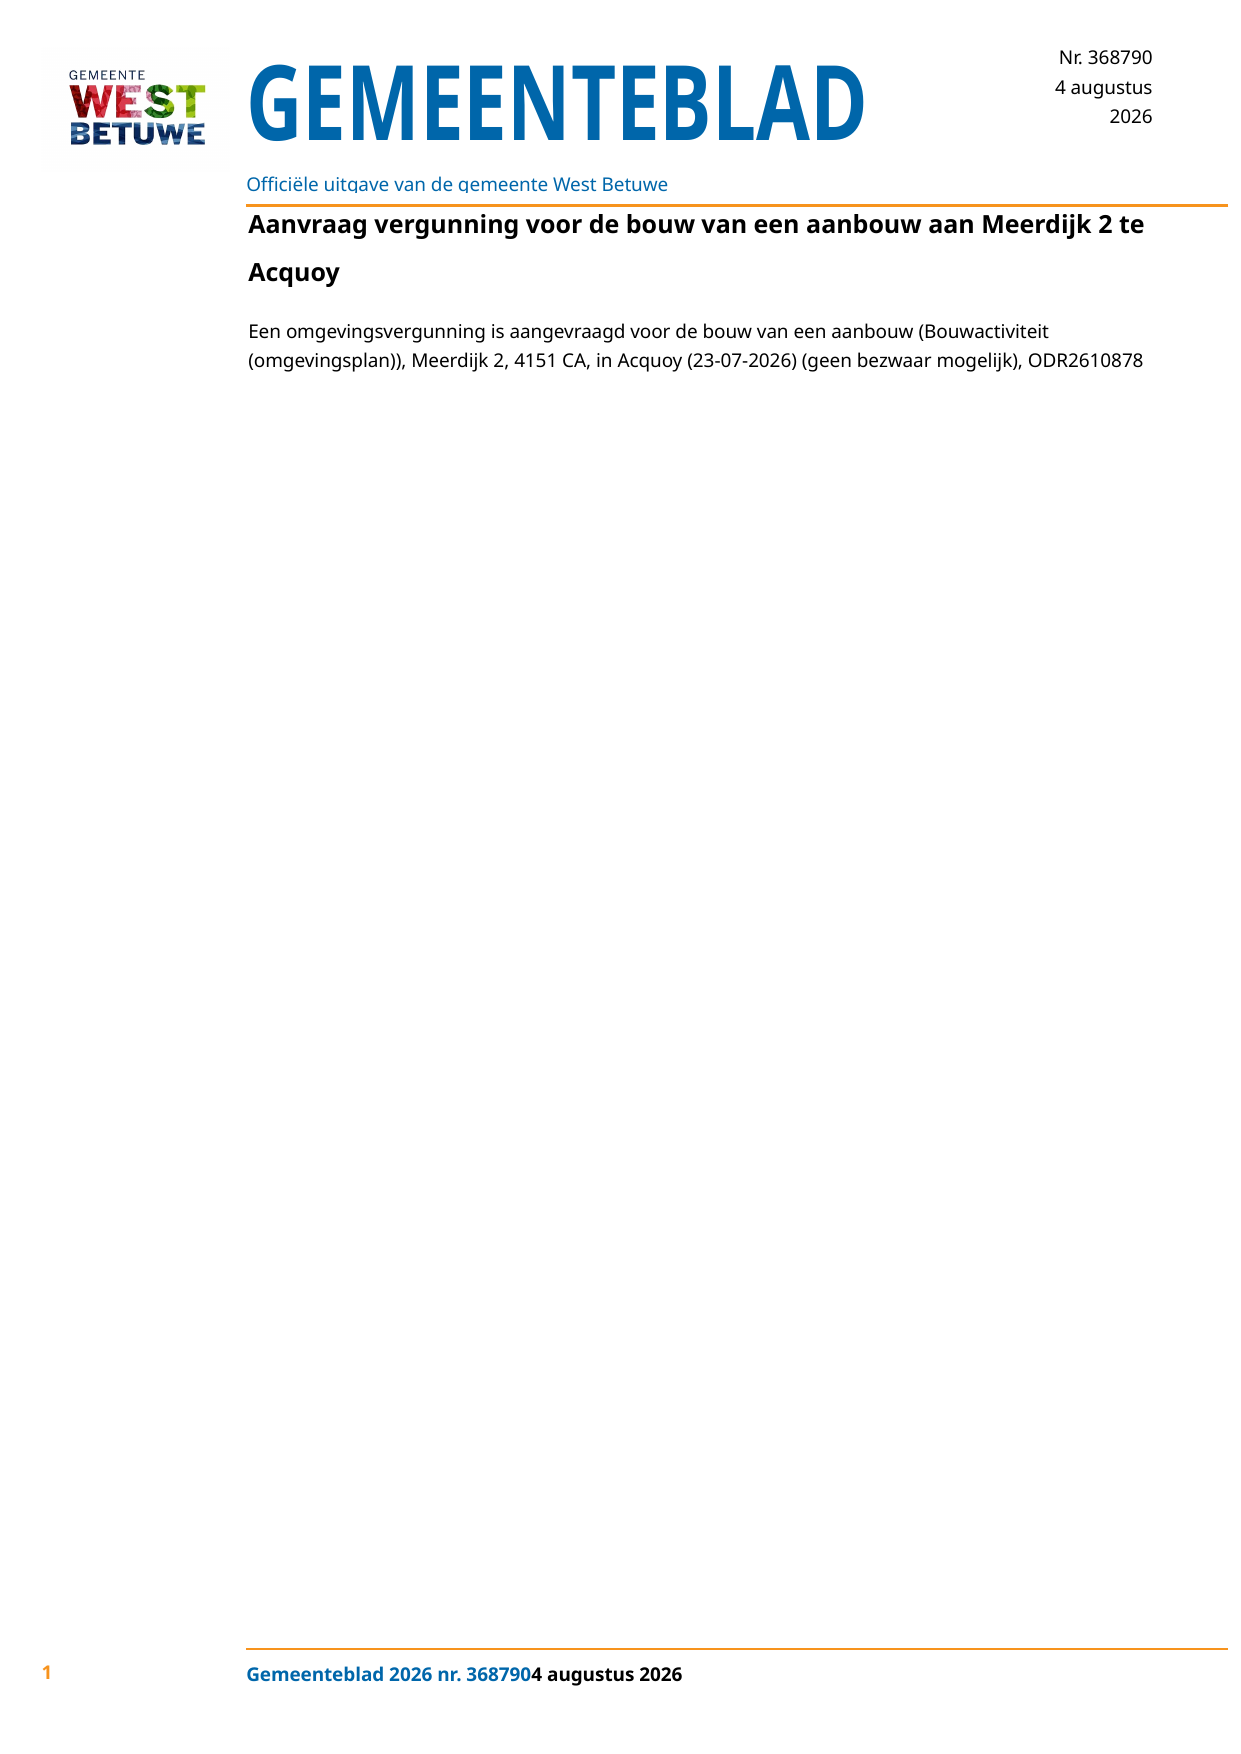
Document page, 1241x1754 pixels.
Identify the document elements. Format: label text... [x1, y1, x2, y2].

text Een omgevingsvergunning is aangevraagd voor de bouw van een aanbouw (Bouwactiviteit (omgevingsplan)), Meerdijk 2, 4151 CA, in Acquoy (23-07-2026) (geen bezwaar mogelijk), ODR2610878 [248, 318, 1152, 373]
picture [41, 47, 231, 172]
text Aanvraag vergunning voor de bouw van een aanbouw aan Meerdijk 2 te Acquoy [248, 207, 1152, 288]
